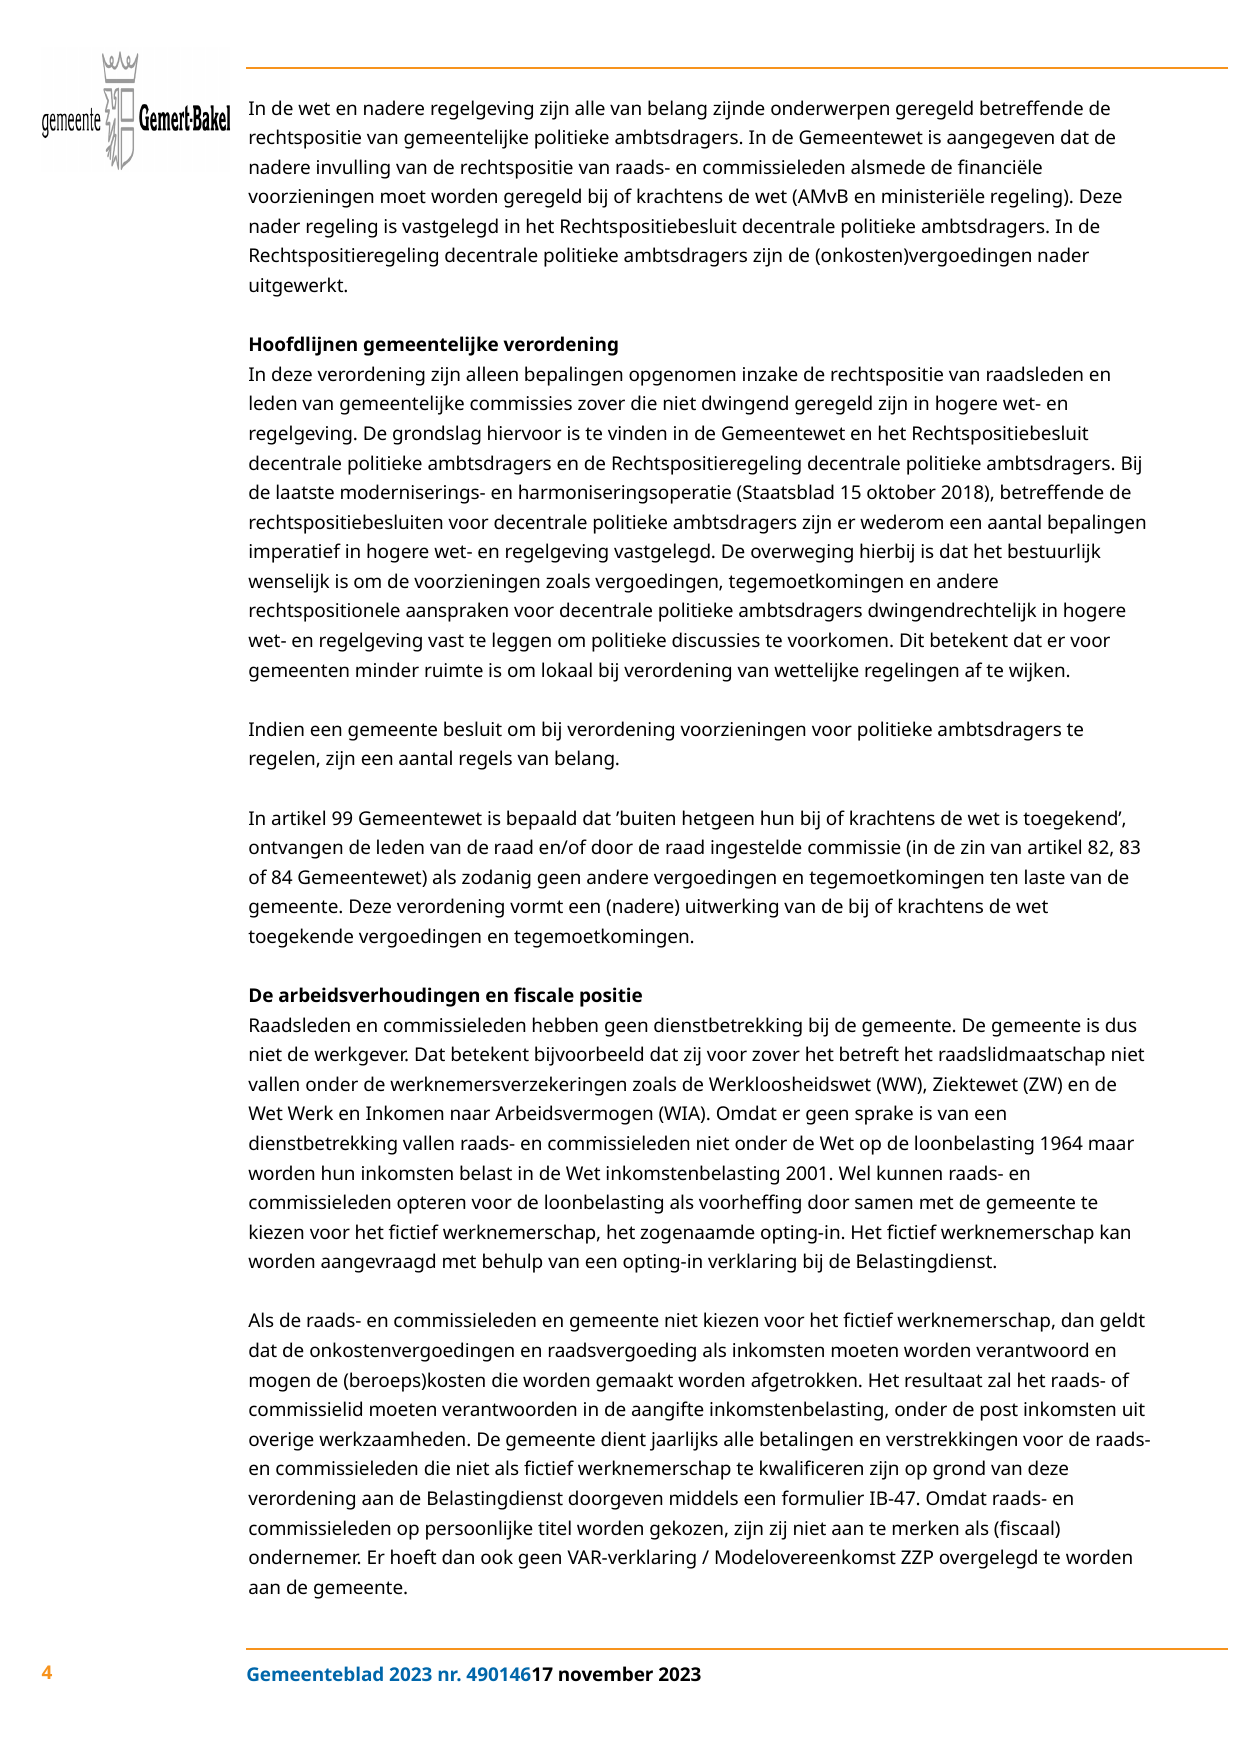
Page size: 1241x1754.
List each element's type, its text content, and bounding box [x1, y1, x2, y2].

text Indien een gemeente besluit om bij verordening voorzieningen voor politieke ambtsdragers te regelen, zijn een aantal regels van belang. [248, 716, 1152, 771]
text Hoofdlijnen gemeentelijke verordening [248, 331, 1152, 357]
text De arbeidsverhoudingen en fiscale positie [248, 982, 1152, 1008]
picture [41, 47, 231, 172]
text Raadsleden en commissieleden hebben geen dienstbetrekking bij de gemeente. De gemeente is dus niet de werkgever. Dat betekent bijvoorbeeld dat zij voor zover het betreft het raadslidmaatschap niet vallen onder de werknemersverzekeringen zoals de Werkloosheidswet (WW), Ziektewet (ZW) en de Wet Werk en Inkomen naar Arbeidsvermogen (WIA). Omdat er geen sprake is van een dienstbetrekking vallen raads- en commissieleden niet onder de Wet op de loonbelasting 1964 maar worden hun inkomsten belast in de Wet inkomstenbelasting 2001. Wel kunnen raads- en commissieleden opteren voor de loonbelasting als voorheffing door samen met de gemeente te kiezen voor het fictief werknemerschap, het zogenaamde opting-in. Het fictief werknemerschap kan worden aangevraagd met behulp van een opting-in verklaring bij de Belastingdienst. [248, 1012, 1152, 1274]
text In de wet en nadere regelgeving zijn alle van belang zijnde onderwerpen geregeld betreffende de rechtspositie van gemeentelijke politieke ambtsdragers. In de Gemeentewet is aangegeven dat de nadere invulling van de rechtspositie van raads- en commissieleden alsmede de financiële voorzieningen moet worden geregeld bij of krachtens de wet (AMvB en ministeriële regeling). Deze nader regeling is vastgelegd in het Rechtspositiebesluit decentrale politieke ambtsdragers. In de Rechtspositieregeling decentrale politieke ambtsdragers zijn de (onkosten)vergoedingen nader uitgewerkt. [248, 95, 1152, 298]
text In artikel 99 Gemeentewet is bepaald dat ’buiten hetgeen hun bij of krachtens de wet is toegekend’, ontvangen de leden van de raad en/of door de raad ingestelde commissie (in de zin van artikel 82, 83 of 84 Gemeentewet) als zodanig geen andere vergoedingen en tegemoetkomingen ten laste van de gemeente. Deze verordening vormt een (nadere) uitwerking van de bij of krachtens de wet toegekende vergoedingen en tegemoetkomingen. [248, 805, 1152, 949]
text Als de raads- en commissieleden en gemeente niet kiezen voor het fictief werknemerschap, dan geldt dat de onkostenvergoedingen en raadsvergoeding als inkomsten moeten worden verantwoord en mogen de (beroeps)kosten die worden gemaakt worden afgetrokken. Het resultaat zal het raads- of commissielid moeten verantwoorden in de aangifte inkomstenbelasting, onder de post inkomsten uit overige werkzaamheden. De gemeente dient jaarlijks alle betalingen en verstrekkingen voor de raads- en commissieleden die niet als fictief werknemerschap te kwalificeren zijn op grond van deze verordening aan de Belastingdienst doorgeven middels een formulier IB-47. Omdat raads- en commissieleden op persoonlijke titel worden gekozen, zijn zij niet aan te merken als (fiscaal) ondernemer. Er hoeft dan ook geen VAR-verklaring / Modelovereenkomst ZZP overgelegd te worden aan de gemeente. [248, 1308, 1152, 1600]
text In deze verordening zijn alleen bepalingen opgenomen inzake de rechtspositie van raadsleden en leden van gemeentelijke commissies zover die niet dwingend geregeld zijn in hogere wet- en regelgeving. De grondslag hiervoor is te vinden in de Gemeentewet en het Rechtspositiebesluit decentrale politieke ambtsdragers en de Rechtspositieregeling decentrale politieke ambtsdragers. Bij de laatste moderniserings- en harmoniseringsoperatie (Staatsblad 15 oktober 2018), betreffende de rechtspositiebesluiten voor decentrale politieke ambtsdragers zijn er wederom een aantal bepalingen imperatief in hogere wet- en regelgeving vastgelegd. De overweging hierbij is dat het bestuurlijk wenselijk is om de voorzieningen zoals vergoedingen, tegemoetkomingen en andere rechtspositionele aanspraken voor decentrale politieke ambtsdragers dwingendrechtelijk in hogere wet- en regelgeving vast te leggen om politieke discussies te voorkomen. Dit betekent dat er voor gemeenten minder ruimte is om lokaal bij verordening van wettelijke regelingen af te wijken. [248, 361, 1152, 683]
